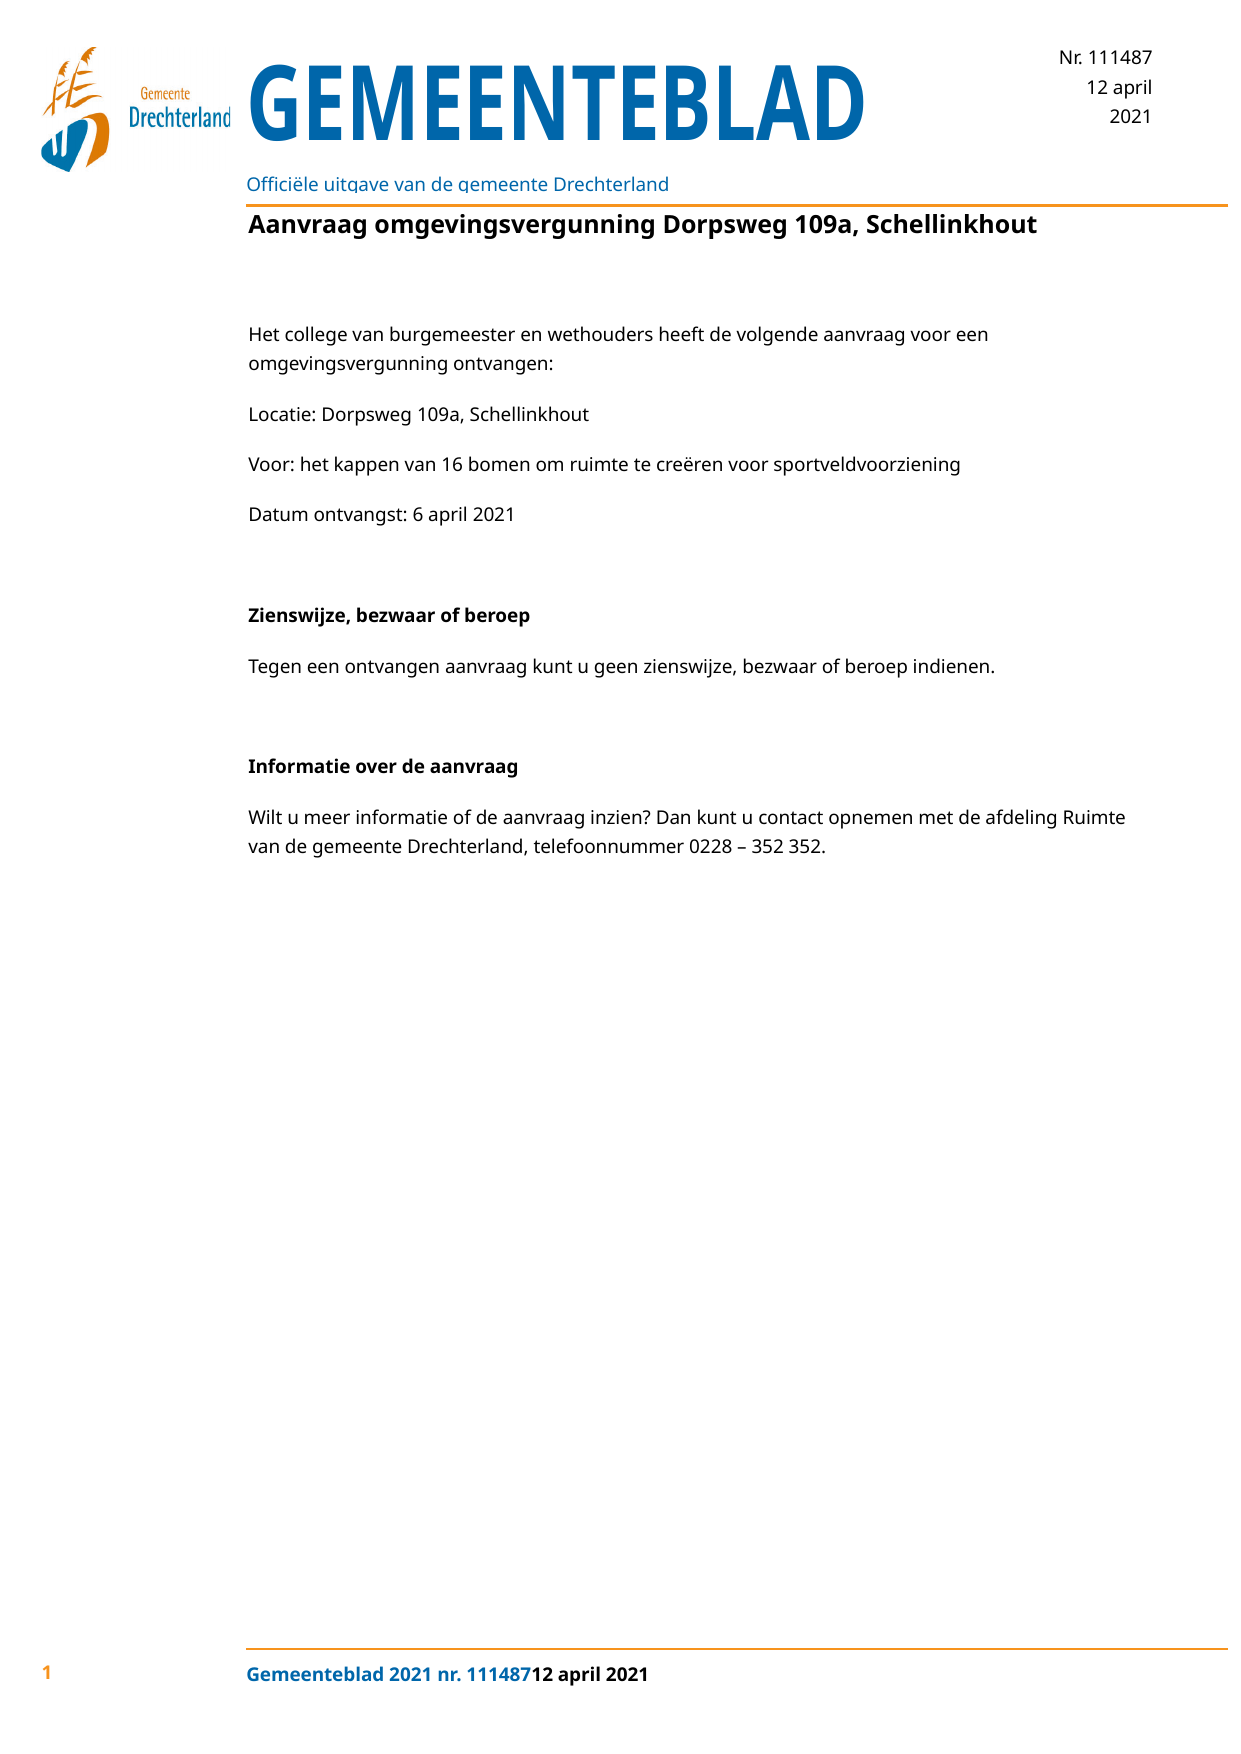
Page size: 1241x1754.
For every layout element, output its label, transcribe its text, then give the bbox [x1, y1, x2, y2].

picture [41, 158, 64, 172]
text Aanvraag omgevingsvergunning Dorpsweg 109a, Schellinkhout [248, 207, 1152, 241]
picture [41, 47, 231, 172]
picture [226, 115, 231, 124]
text Locatie: Dorpsweg 109a, Schellinkhout [248, 401, 1152, 426]
text Voor: het kappen van 16 bomen om ruimte te creëren voor sportveldvoorziening [248, 451, 1152, 477]
text Tegen een ontvangen aanvraag kunt u geen zienswijze, bezwaar of beroep indienen. [248, 653, 1152, 678]
text Informatie over de aanvraag [248, 754, 1152, 779]
text Het college van burgemeester en wethouders heeft de volgende aanvraag voor een omgevingsvergunning ontvangen: [248, 321, 1152, 376]
text Zienswijze, bezwaar of beroep [248, 602, 1152, 628]
text Wilt u meer informatie of de aanvraag inzien? Dan kunt u contact opnemen met de afdeling Ruimte van de gemeente Drechterland, telefoonnummer 0228 – 352 352. [248, 804, 1152, 859]
text Datum ontvangst: 6 april 2021 [248, 502, 1152, 527]
